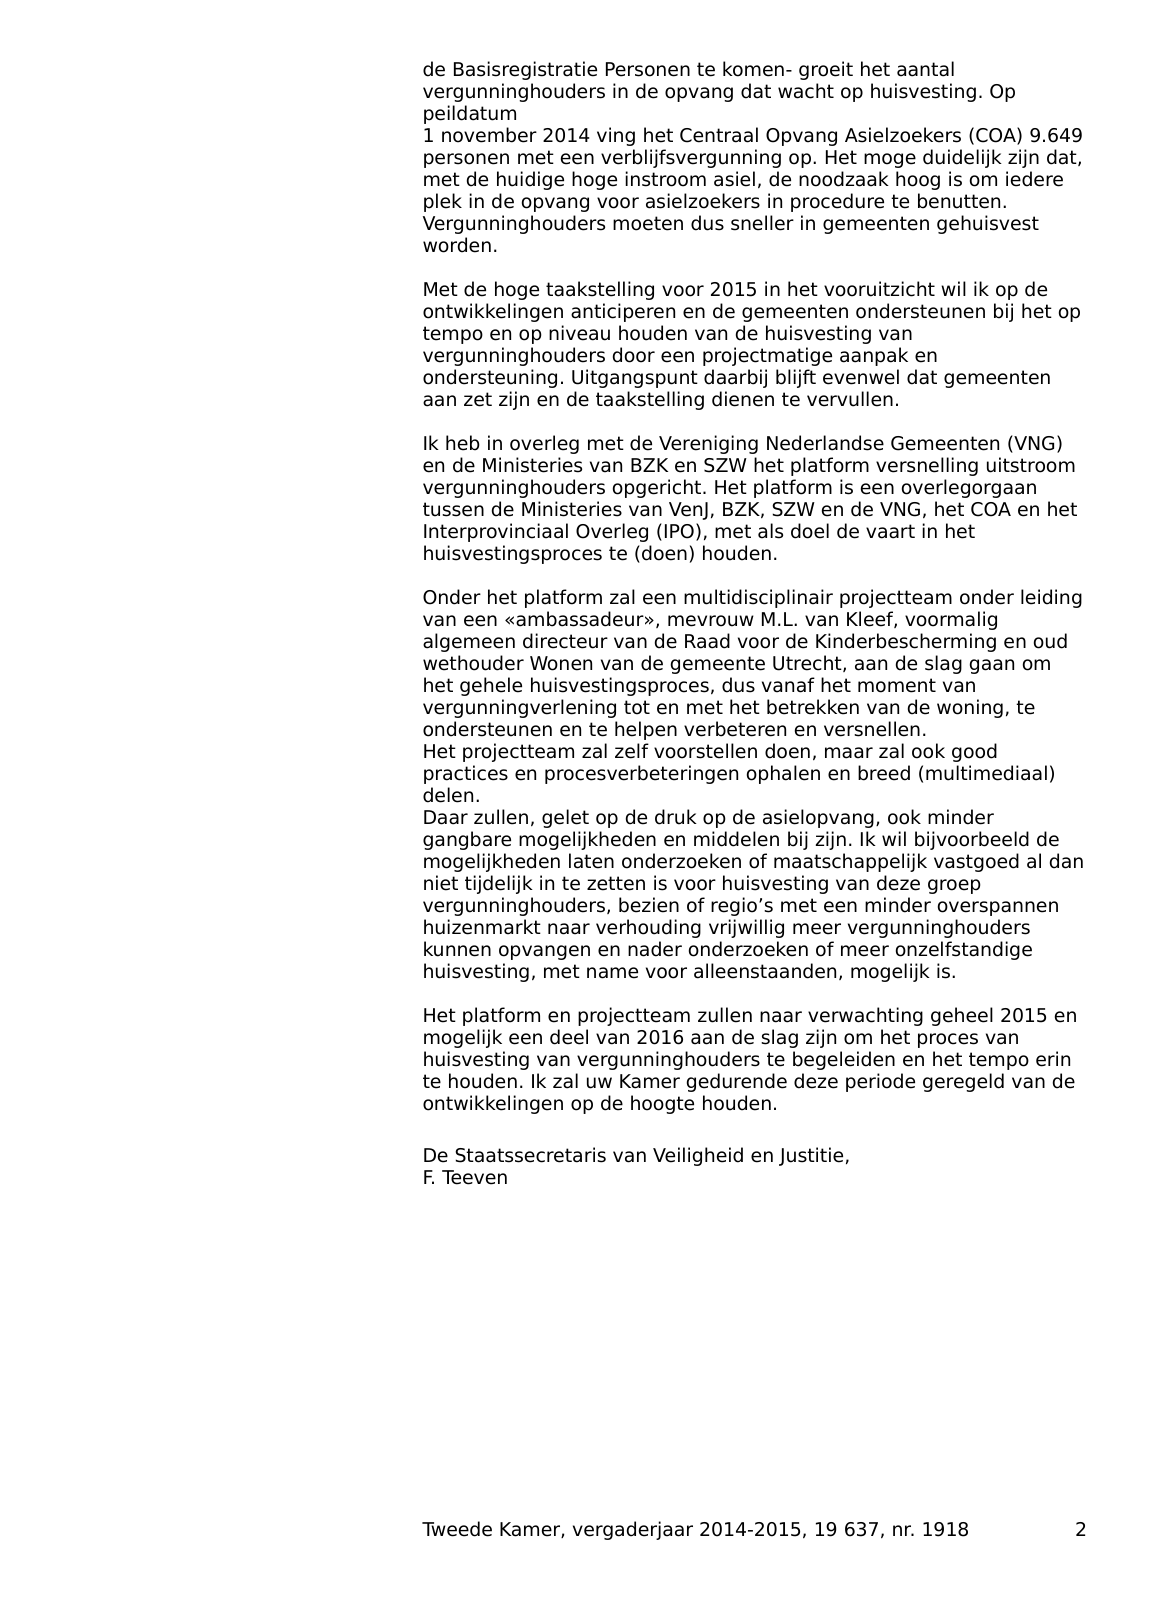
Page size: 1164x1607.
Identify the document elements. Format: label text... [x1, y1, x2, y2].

text de Basisregistratie Personen te komen- groeit het aantal vergunninghouders in de opvang dat wacht op huisvesting. Op peildatum [422, 59, 1087, 125]
text Daar zullen, gelet op de druk op de asielopvang, ook minder gangbare mogelijkheden en middelen bij zijn. Ik wil bijvoorbeeld de mogelijkheden laten onderzoeken of maatschappelijk vastgoed al dan niet tijdelijk in te zetten is voor huisvesting van deze groep vergunninghouders, bezien of regio’s met een minder overspannen huizenmarkt naar verhouding vrijwillig meer vergunninghouders kunnen opvangen en nader onderzoeken of meer onzelfstandige huisvesting, met name voor alleenstaanden, mogelijk is. [422, 807, 1087, 983]
text Met de hoge taakstelling voor 2015 in het vooruitzicht wil ik op de ontwikkelingen anticiperen en de gemeenten ondersteunen bij het op tempo en op niveau houden van de huisvesting van vergunninghouders door een projectmatige aanpak en ondersteuning. Uitgangspunt daarbij blijft evenwel dat gemeenten aan zet zijn en de taakstelling dienen te vervullen. [422, 279, 1087, 411]
text De Staatssecretaris van Veiligheid en Justitie, F. Teeven [422, 1145, 1087, 1189]
text Ik heb in overleg met de Vereniging Nederlandse Gemeenten (VNG) en de Ministeries van BZK en SZW het platform versnelling uitstroom vergunninghouders opgericht. Het platform is een overlegorgaan tussen de Ministeries van VenJ, BZK, SZW en de VNG, het COA en het Interprovinciaal Overleg (IPO), met als doel de vaart in het huisvestingsproces te (doen) houden. [422, 433, 1087, 565]
text Onder het platform zal een multidisciplinair projectteam onder leiding van een «ambassadeur», mevrouw M.L. van Kleef, voormalig algemeen directeur van de Raad voor de Kinderbescherming en oud wethouder Wonen van de gemeente Utrecht, aan de slag gaan om het gehele huisvestingsproces, dus vanaf het moment van vergunningverlening tot en met het betrekken van de woning, te ondersteunen en te helpen verbeteren en versnellen. [422, 587, 1087, 741]
text Het platform en projectteam zullen naar verwachting geheel 2015 en mogelijk een deel van 2016 aan de slag zijn om het proces van huisvesting van vergunninghouders te begeleiden en het tempo erin te houden. Ik zal uw Kamer gedurende deze periode geregeld van de ontwikkelingen op de hoogte houden. [422, 1005, 1087, 1115]
text Het projectteam zal zelf voorstellen doen, maar zal ook good practices en procesverbeteringen ophalen en breed (multimediaal) delen. [422, 741, 1087, 807]
text 1 november 2014 ving het Centraal Opvang Asielzoekers (COA) 9.649 personen met een verblijfsvergunning op. Het moge duidelijk zijn dat, met de huidige hoge instroom asiel, de noodzaak hoog is om iedere plek in de opvang voor asielzoekers in procedure te benutten. Vergunninghouders moeten dus sneller in gemeenten gehuisvest worden. [422, 125, 1087, 257]
